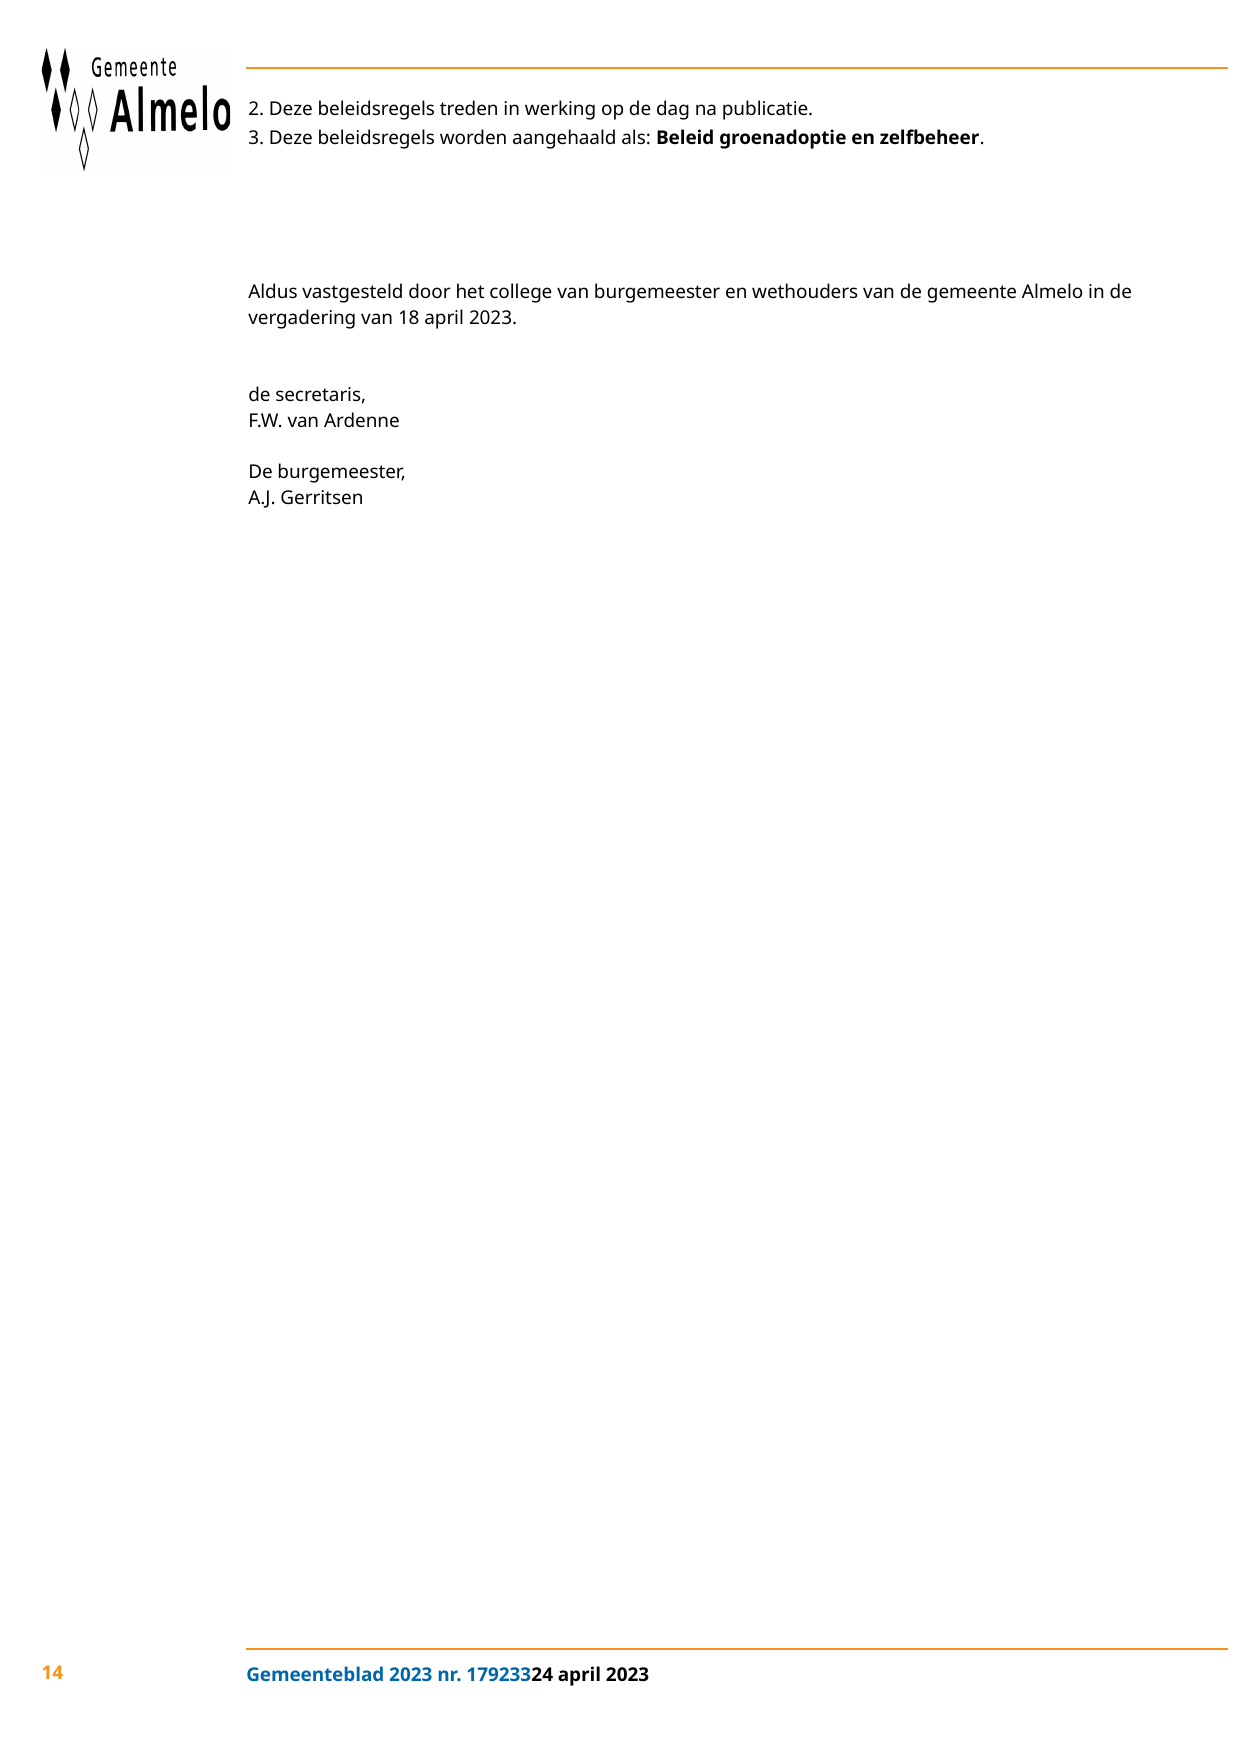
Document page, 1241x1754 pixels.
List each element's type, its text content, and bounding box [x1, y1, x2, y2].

text F.W. van Ardenne [248, 407, 1152, 433]
text Aldus vastgesteld door het college van burgemeester en wethouders van de gemeente Almelo in de vergadering van 18 april 2023. [248, 278, 1152, 330]
text de secretaris, [248, 381, 1152, 407]
text 3. Deze beleidsregels worden aangehaald als: Beleid groenadoptie en zelfbeheer. [248, 124, 1152, 150]
picture [41, 47, 231, 172]
text De burgemeester, [248, 458, 1152, 484]
text 2. Deze beleidsregels treden in werking op de dag na publicatie. [248, 95, 1152, 121]
text A.J. Gerritsen [248, 484, 1152, 510]
